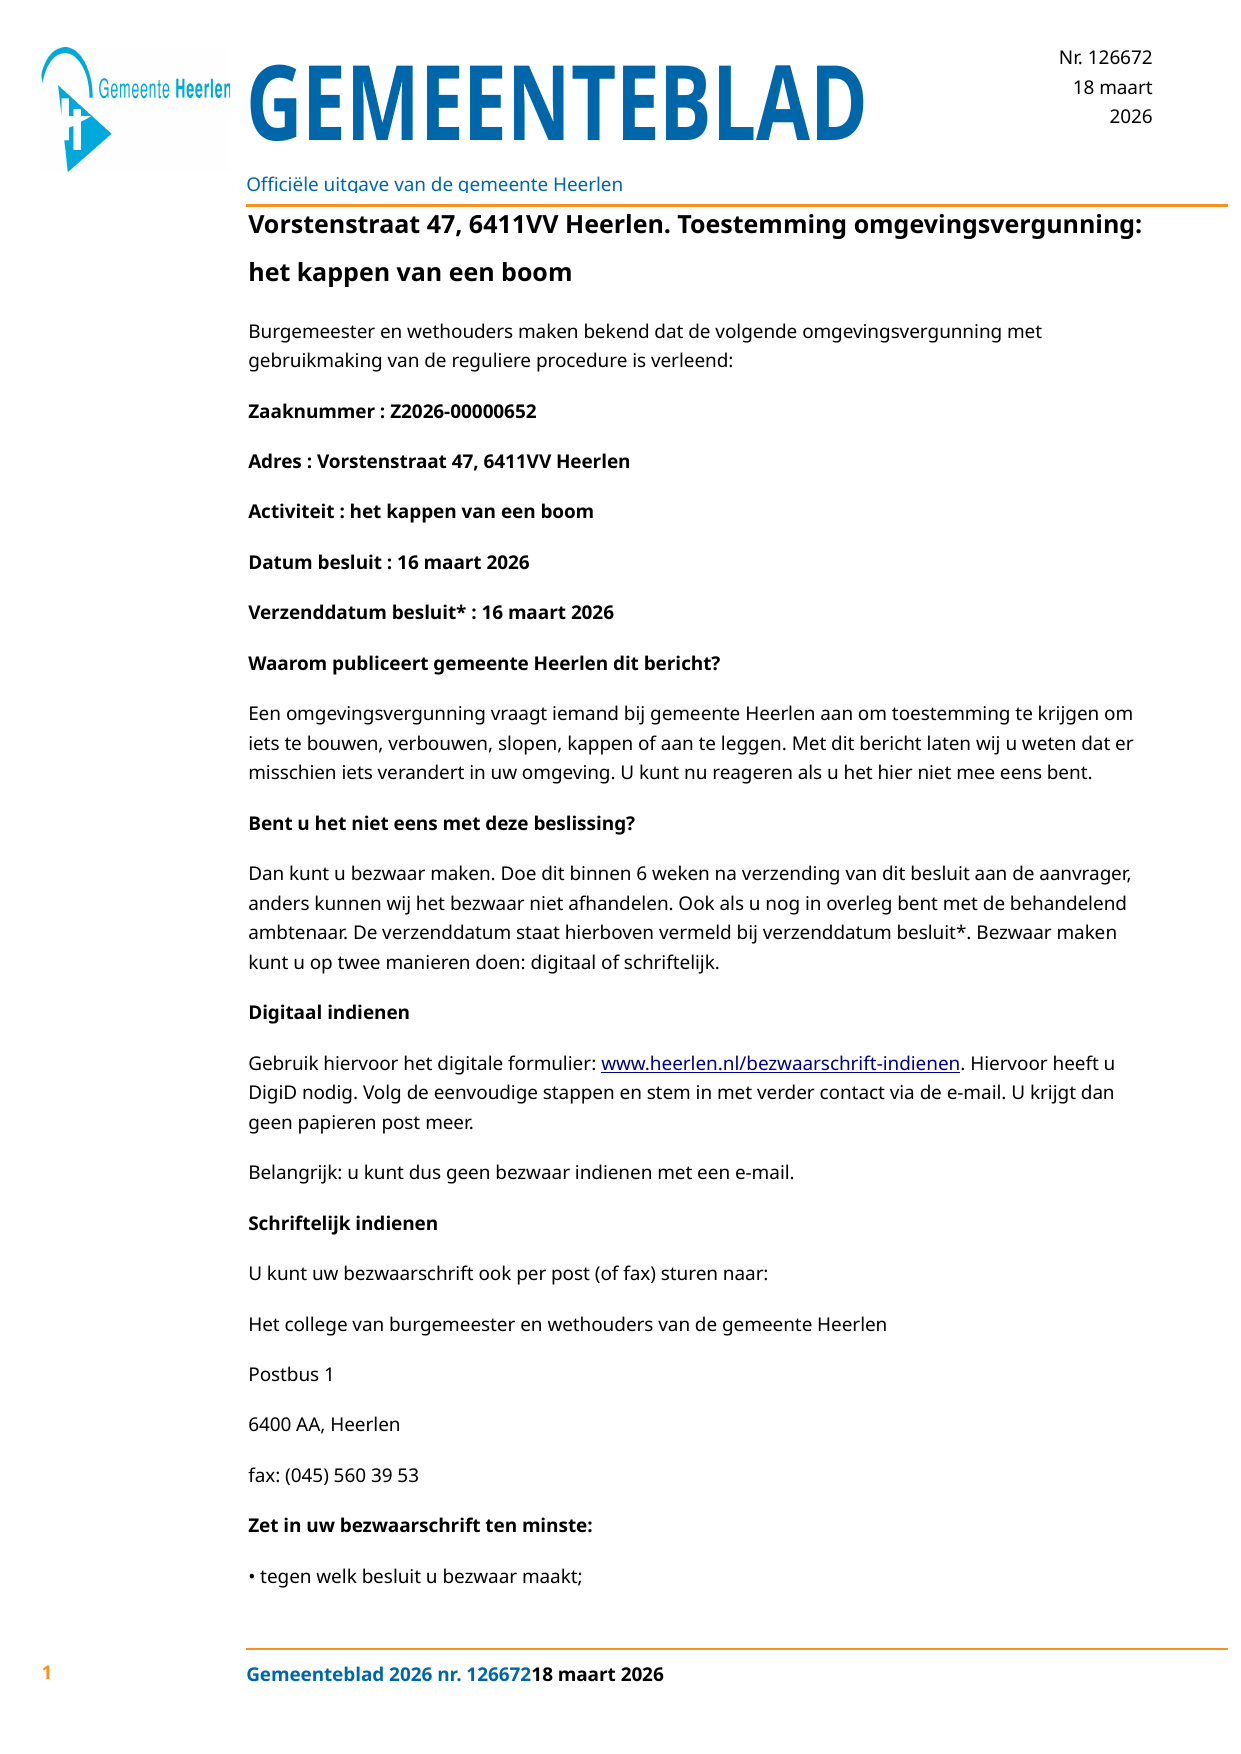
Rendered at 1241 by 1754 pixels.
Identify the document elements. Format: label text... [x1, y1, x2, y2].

text U kunt uw bezwaarschrift ook per post (of fax) sturen naar: [248, 1260, 1152, 1286]
text • tegen welk besluit u bezwaar maakt; [248, 1563, 1152, 1589]
text Verzenddatum besluit* : 16 maart 2026 [248, 599, 1152, 625]
text Datum besluit : 16 maart 2026 [248, 549, 1152, 575]
text 6400 AA, Heerlen [248, 1412, 1152, 1437]
text Gebruik hiervoor het digitale formulier: www.heerlen.nl/bezwaarschrift-indienen. Hiervoor heeft u DigiD nodig. Volg de eenvoudige stappen en stem in met verder contact via de e-mail. U krijgt dan geen papieren post meer. [248, 1050, 1152, 1135]
text Digitaal indienen [248, 999, 1152, 1025]
text Bent u het niet eens met deze beslissing? [248, 810, 1152, 836]
text Vorstenstraat 47, 6411VV Heerlen. Toestemming omgevingsvergunning: het kappen van een boom [248, 207, 1152, 288]
text Een omgevingsvergunning vraagt iemand bij gemeente Heerlen aan om toestemming te krijgen om iets te bouwen, verbouwen, slopen, kappen of aan te leggen. Met dit bericht laten wij u weten dat er misschien iets verandert in uw omgeving. U kunt nu reageren als u het hier niet mee eens bent. [248, 700, 1152, 785]
text Dan kunt u bezwaar maken. Doe dit binnen 6 weken na verzending van dit besluit aan de aanvrager, anders kunnen wij het bezwaar niet afhandelen. Ook als u nog in overleg bent met de behandelend ambtenaar. De verzenddatum staat hierboven vermeld bij verzenddatum besluit*. Bezwaar maken kunt u op twee manieren doen: digitaal of schriftelijk. [248, 860, 1152, 975]
text Burgemeester en wethouders maken bekend dat de volgende omgevingsvergunning met gebruikmaking van de reguliere procedure is verleend: [248, 318, 1152, 373]
text Belangrijk: u kunt dus geen bezwaar indienen met een e-mail. [248, 1159, 1152, 1185]
picture [41, 47, 59, 70]
text Waarom publiceert gemeente Heerlen dit bericht? [248, 650, 1152, 676]
text Het college van burgemeester en wethouders van de gemeente Heerlen [248, 1311, 1152, 1337]
text Adres : Vorstenstraat 47, 6411VV Heerlen [248, 448, 1152, 474]
text Schriftelijk indienen [248, 1210, 1152, 1236]
text Zaaknummer : Z2026-00000652 [248, 398, 1152, 424]
text Activiteit : het kappen van een boom [248, 499, 1152, 524]
text Zet in uw bezwaarschrift ten minste: [248, 1512, 1152, 1538]
text Postbus 1 [248, 1361, 1152, 1387]
picture [41, 47, 231, 172]
text fax: (045) 560 39 53 [248, 1462, 1152, 1488]
